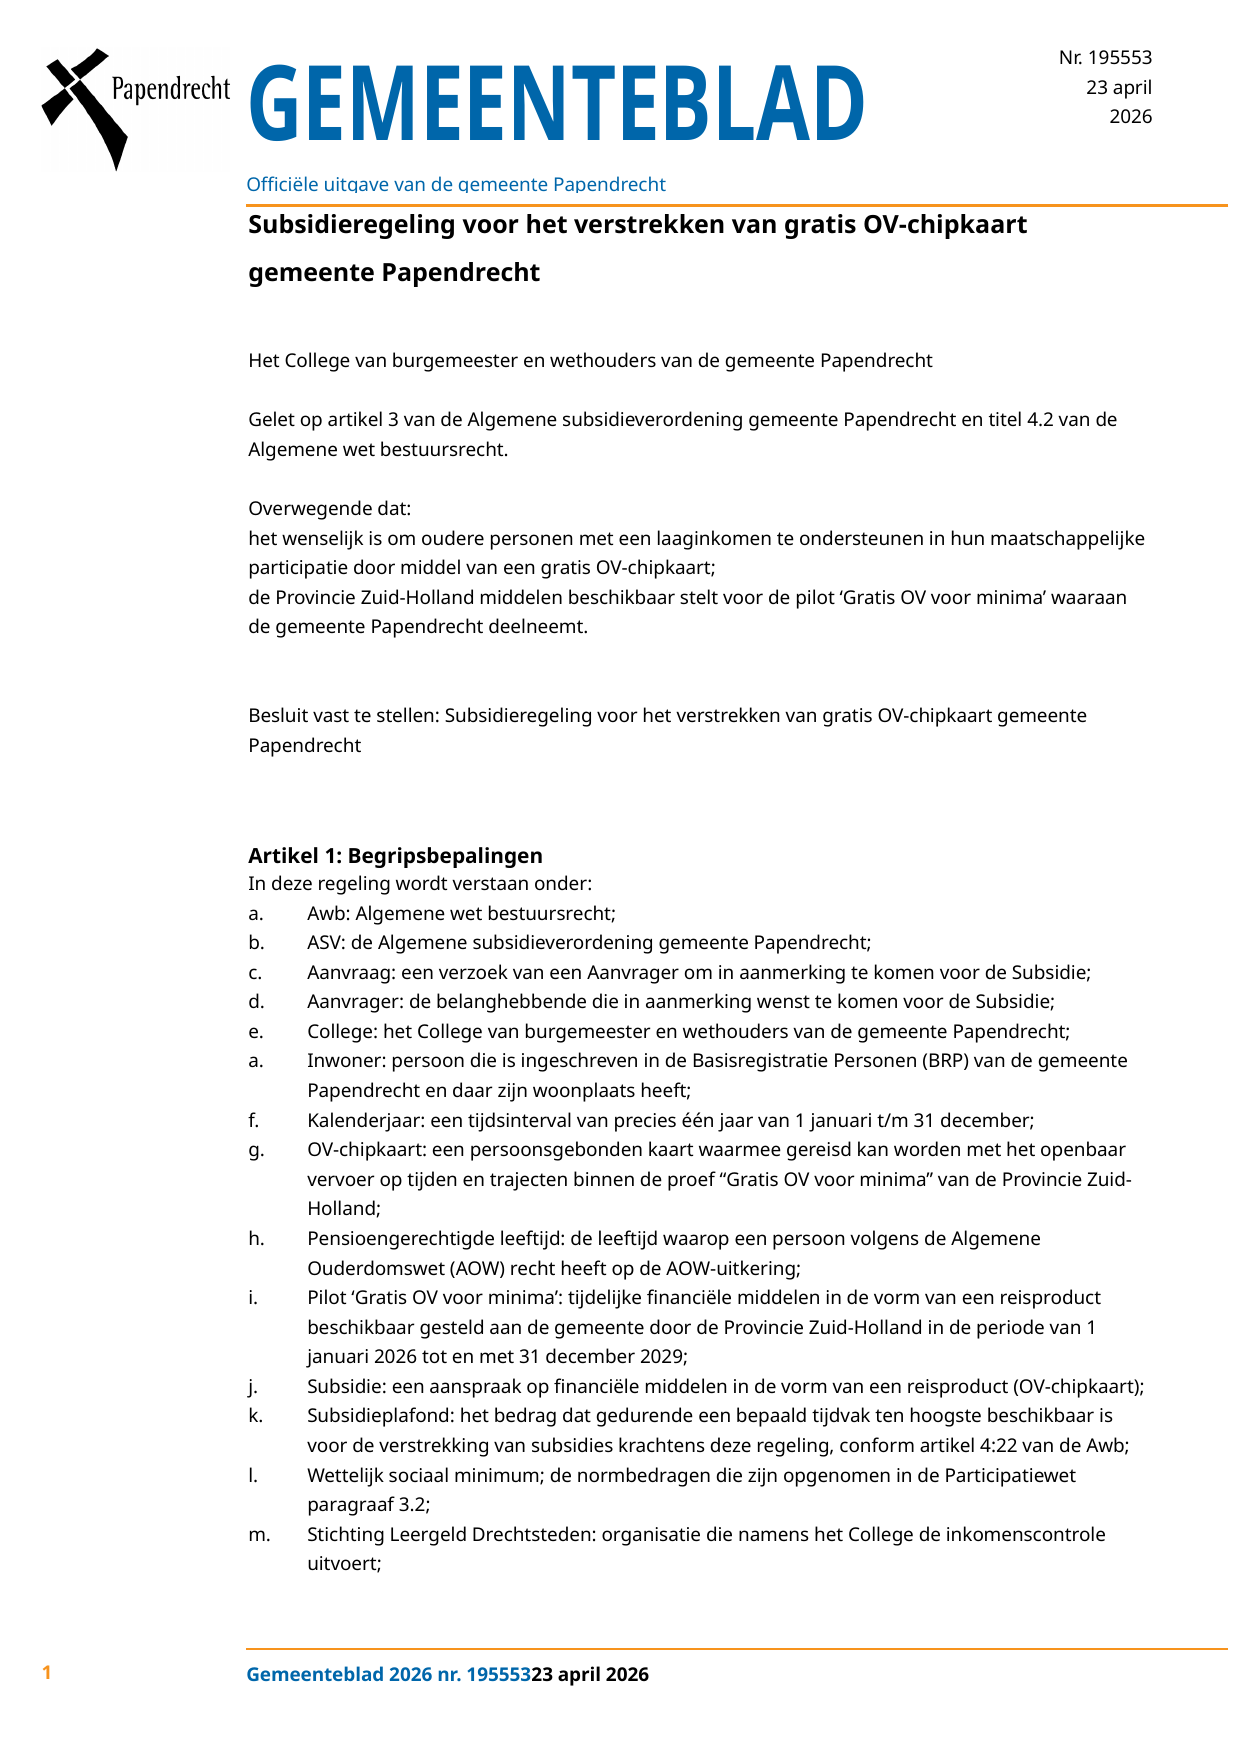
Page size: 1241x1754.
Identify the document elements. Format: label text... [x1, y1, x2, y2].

list Pensioengerechtigde leeftijd: de leeftijd waarop een persoon volgens de Algemene Ouderdomswet (AOW) recht heeft op de AOW-uitkering; [248, 1225, 1152, 1280]
list Subsidieplafond: het bedrag dat gedurende een bepaald tijdvak ten hoogste beschikbaar is voor de verstrekking van subsidies krachtens deze regeling, conform artikel 4:22 van de Awb; [248, 1403, 1152, 1458]
list College: het College van burgemeester en wethouders van de gemeente Papendrecht; [248, 1018, 1152, 1044]
list Inwoner: persoon die is ingeschreven in de Basisregistratie Personen (BRP) van de gemeente Papendrecht en daar zijn woonplaats heeft; [248, 1048, 1152, 1103]
list Aanvrager: de belanghebbende die in aanmerking wenst te komen voor de Subsidie; [248, 988, 1152, 1014]
list OV-chipkaart: een persoonsgebonden kaart waarmee gereisd kan worden met het openbaar vervoer op tijden en trajecten binnen de proef “Gratis OV voor minima” van de Provincie Zuid-Holland; [248, 1136, 1152, 1221]
text In deze regeling wordt verstaan onder: [248, 870, 1152, 896]
text Overwegende dat: [248, 495, 1152, 521]
text Artikel 1: Begripsbepalingen [248, 842, 1152, 870]
text Het College van burgemeester en wethouders van de gemeente Papendrecht [248, 347, 1152, 373]
list Subsidie: een aanspraak op financiële middelen in de vorm van een reisproduct (OV-chipkaart); [248, 1373, 1152, 1399]
list Kalenderjaar: een tijdsinterval van precies één jaar van 1 januari t/m 31 december; [248, 1107, 1152, 1132]
text Gelet op artikel 3 van de Algemene subsidieverordening gemeente Papendrecht en titel 4.2 van de Algemene wet bestuursrecht. [248, 407, 1152, 462]
list Stichting Leergeld Drechtsteden: organisatie die namens het College de inkomenscontrole uitvoert; [248, 1521, 1152, 1576]
list Pilot ‘Gratis OV voor minima’: tijdelijke financiële middelen in de vorm van een reisproduct beschikbaar gesteld aan de gemeente door de Provincie Zuid-Holland in de periode van 1 januari 2026 tot en met 31 december 2029; [248, 1284, 1152, 1369]
list Wettelijk sociaal minimum; de normbedragen die zijn opgenomen in de Participatiewet paragraaf 3.2; [248, 1462, 1152, 1517]
list ASV: de Algemene subsidieverordening gemeente Papendrecht; [248, 929, 1152, 955]
text het wenselijk is om oudere personen met een laaginkomen te ondersteunen in hun maatschappelijke participatie door middel van een gratis OV-chipkaart; [248, 525, 1152, 580]
list Awb: Algemene wet bestuursrecht; [248, 900, 1152, 925]
list Aanvraag: een verzoek van een Aanvrager om in aanmerking te komen voor de Subsidie; [248, 959, 1152, 984]
text Subsidieregeling voor het verstrekken van gratis OV-chipkaart gemeente Papendrecht [248, 207, 1152, 288]
text Besluit vast te stellen: Subsidieregeling voor het verstrekken van gratis OV-chipkaart gemeente Papendrecht [248, 702, 1152, 758]
picture [41, 47, 231, 172]
text de Provincie Zuid-Holland middelen beschikbaar stelt voor de pilot ‘Gratis OV voor minima’ waaraan de gemeente Papendrecht deelneemt. [248, 584, 1152, 639]
